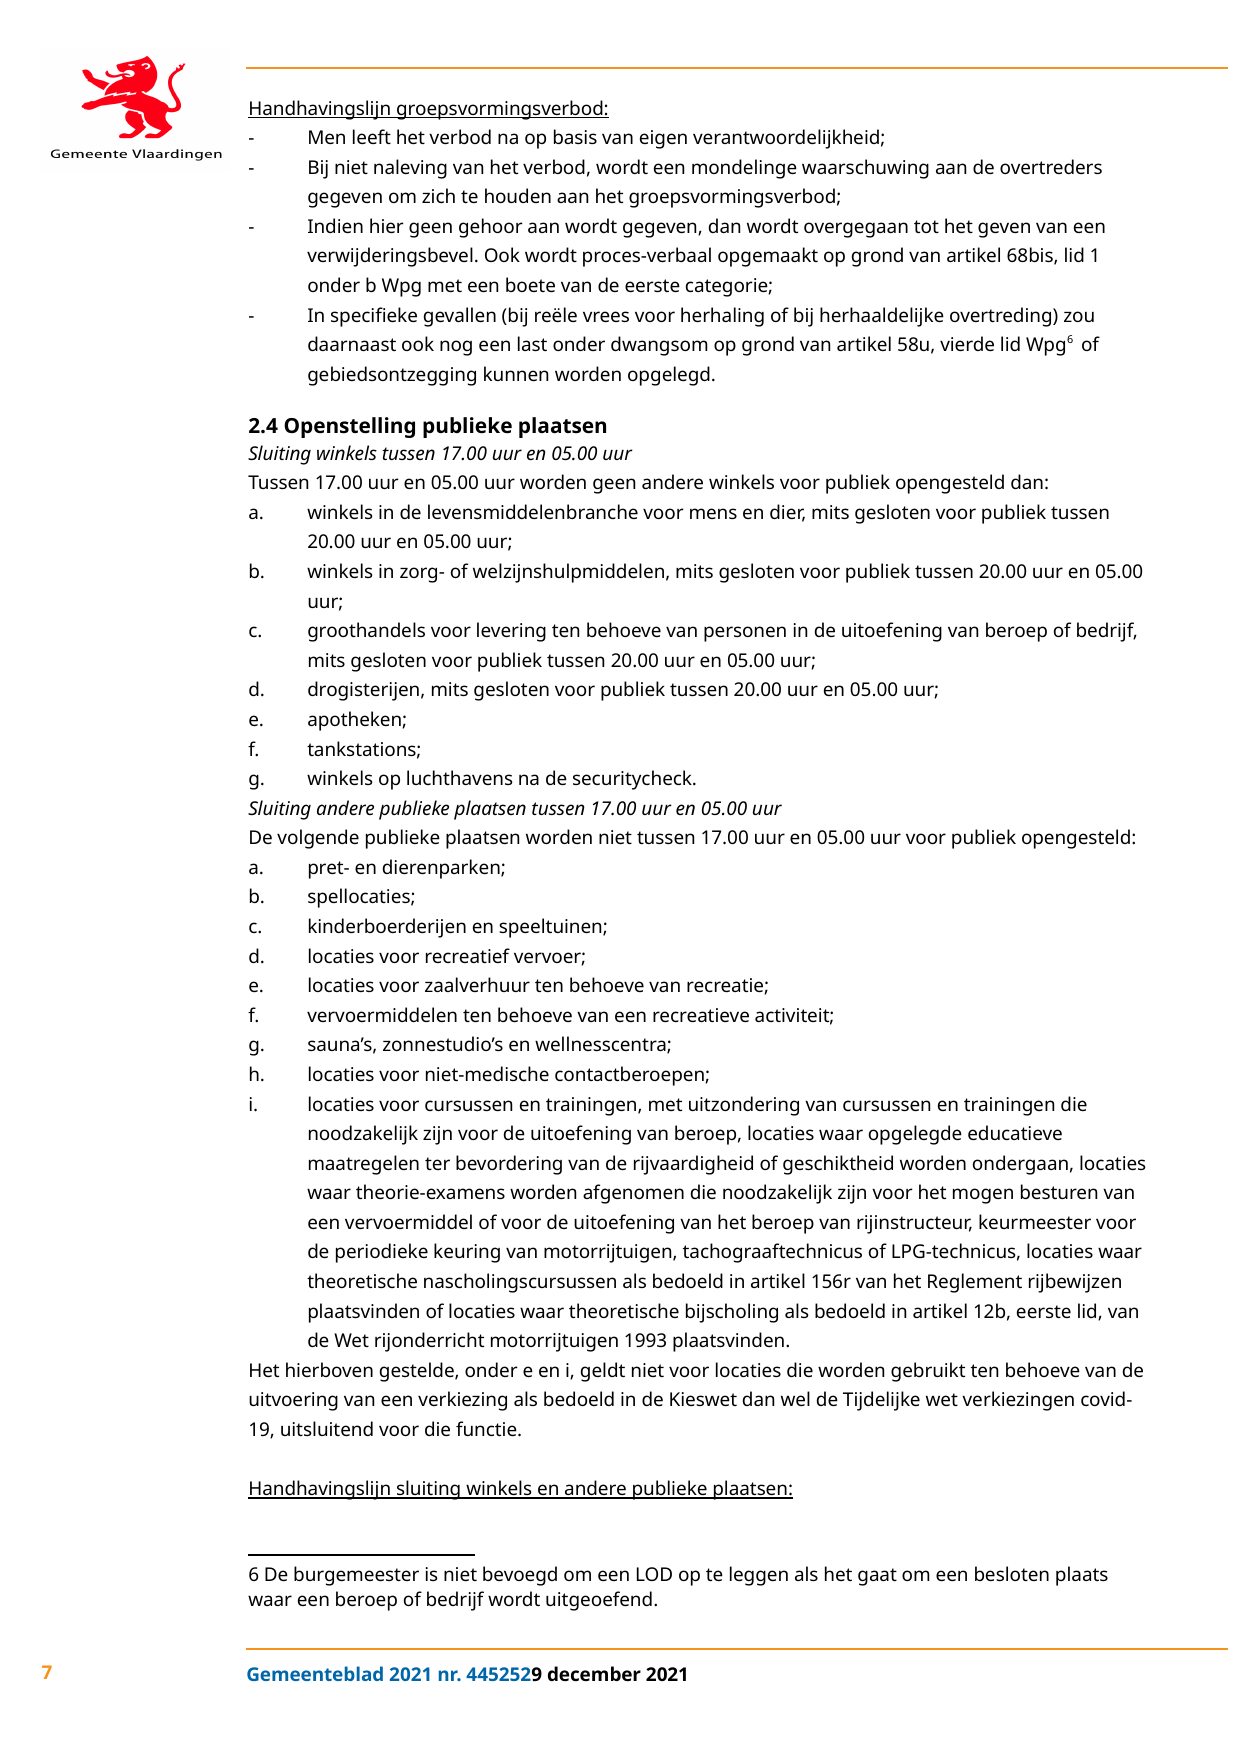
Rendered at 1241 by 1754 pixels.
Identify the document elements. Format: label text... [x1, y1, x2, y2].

text 2.4 Openstelling publieke plaatsen [248, 411, 1152, 440]
list Bij niet naleving van het verbod, wordt een mondelinge waarschuwing aan de overtreders gegeven om zich te houden aan het groepsvormingsverbod; [248, 154, 1152, 209]
list winkels in zorg- of welzijnshulpmiddelen, mits gesloten voor publiek tussen 20.00 uur en 05.00 uur; [248, 558, 1152, 613]
text Handhavingslijn sluiting winkels en andere publieke plaatsen: [248, 1475, 1152, 1501]
list sauna’s, zonnestudio’s en wellnesscentra; [248, 1032, 1152, 1057]
text Sluiting winkels tussen 17.00 uur en 05.00 uur [248, 440, 1152, 466]
list kinderboerderijen en speeltuinen; [248, 913, 1152, 939]
list locaties voor recreatief vervoer; [248, 943, 1152, 968]
list Men leeft het verbod na op basis van eigen verantwoordelijkheid; [248, 124, 1152, 150]
text Tussen 17.00 uur en 05.00 uur worden geen andere winkels voor publiek opengesteld dan: [248, 469, 1152, 495]
text Het hierboven gestelde, onder e en i, geldt niet voor locaties die worden gebruikt ten behoeve van de uitvoering van een verkiezing als bedoeld in de Kieswet dan wel de Tijdelijke wet verkiezingen covid-19, uitsluitend voor die functie. [248, 1357, 1152, 1442]
list winkels op luchthavens na de securitycheck. [248, 765, 1152, 791]
list In specifieke gevallen (bij reële vrees voor herhaling of bij herhaaldelijke overtreding) zou daarnaast ook nog een last onder dwangsom op grond van artikel 58u, vierde lid Wpg of gebiedsontzegging kunnen worden opgelegd. [248, 302, 1152, 387]
list De burgemeester is niet bevoegd om een LOD op te leggen als het gaat om een besloten plaats waar een beroep of bedrijf wordt uitgeoefend. [248, 1561, 1152, 1612]
text Handhavingslijn groepsvormingsverbod: [248, 95, 1152, 121]
text Sluiting andere publieke plaatsen tussen 17.00 uur en 05.00 uur [248, 795, 1152, 821]
picture [41, 47, 231, 172]
list vervoermiddelen ten behoeve van een recreatieve activiteit; [248, 1002, 1152, 1028]
list groothandels voor levering ten behoeve van personen in de uitoefening van beroep of bedrijf, mits gesloten voor publiek tussen 20.00 uur en 05.00 uur; [248, 617, 1152, 673]
list apotheken; [248, 706, 1152, 732]
list drogisterijen, mits gesloten voor publiek tussen 20.00 uur en 05.00 uur; [248, 677, 1152, 702]
list locaties voor zaalverhuur ten behoeve van recreatie; [248, 972, 1152, 998]
text De volgende publieke plaatsen worden niet tussen 17.00 uur en 05.00 uur voor publiek opengesteld: [248, 824, 1152, 850]
list pret- en dierenparken; [248, 854, 1152, 880]
list locaties voor cursussen en trainingen, met uitzondering van cursussen en trainingen die noodzakelijk zijn voor de uitoefening van beroep, locaties waar opgelegde educatieve maatregelen ter bevordering van de rijvaardigheid of geschiktheid worden ondergaan, locaties waar theorie-examens worden afgenomen die noodzakelijk zijn voor het mogen besturen van een vervoermiddel of voor de uitoefening van het beroep van rijinstructeur, keurmeester voor de periodieke keuring van motorrijtuigen, tachograaftechnicus of LPG-technicus, locaties waar theoretische nascholingscursussen als bedoeld in artikel 156r van het Reglement rijbewijzen plaatsvinden of locaties waar theoretische bijscholing als bedoeld in artikel 12b, eerste lid, van de Wet rijonderricht motorrijtuigen 1993 plaatsvinden. [248, 1091, 1152, 1353]
list spellocaties; [248, 884, 1152, 909]
list Indien hier geen gehoor aan wordt gegeven, dan wordt overgegaan tot het geven van een verwijderingsbevel. Ook wordt proces-verbaal opgemaakt op grond van artikel 68bis, lid 1 onder b Wpg met een boete van de eerste categorie; [248, 213, 1152, 298]
list winkels in de levensmiddelenbranche voor mens en dier, mits gesloten voor publiek tussen 20.00 uur en 05.00 uur; [248, 499, 1152, 554]
list tankstations; [248, 736, 1152, 761]
list locaties voor niet-medische contactberoepen; [248, 1061, 1152, 1087]
